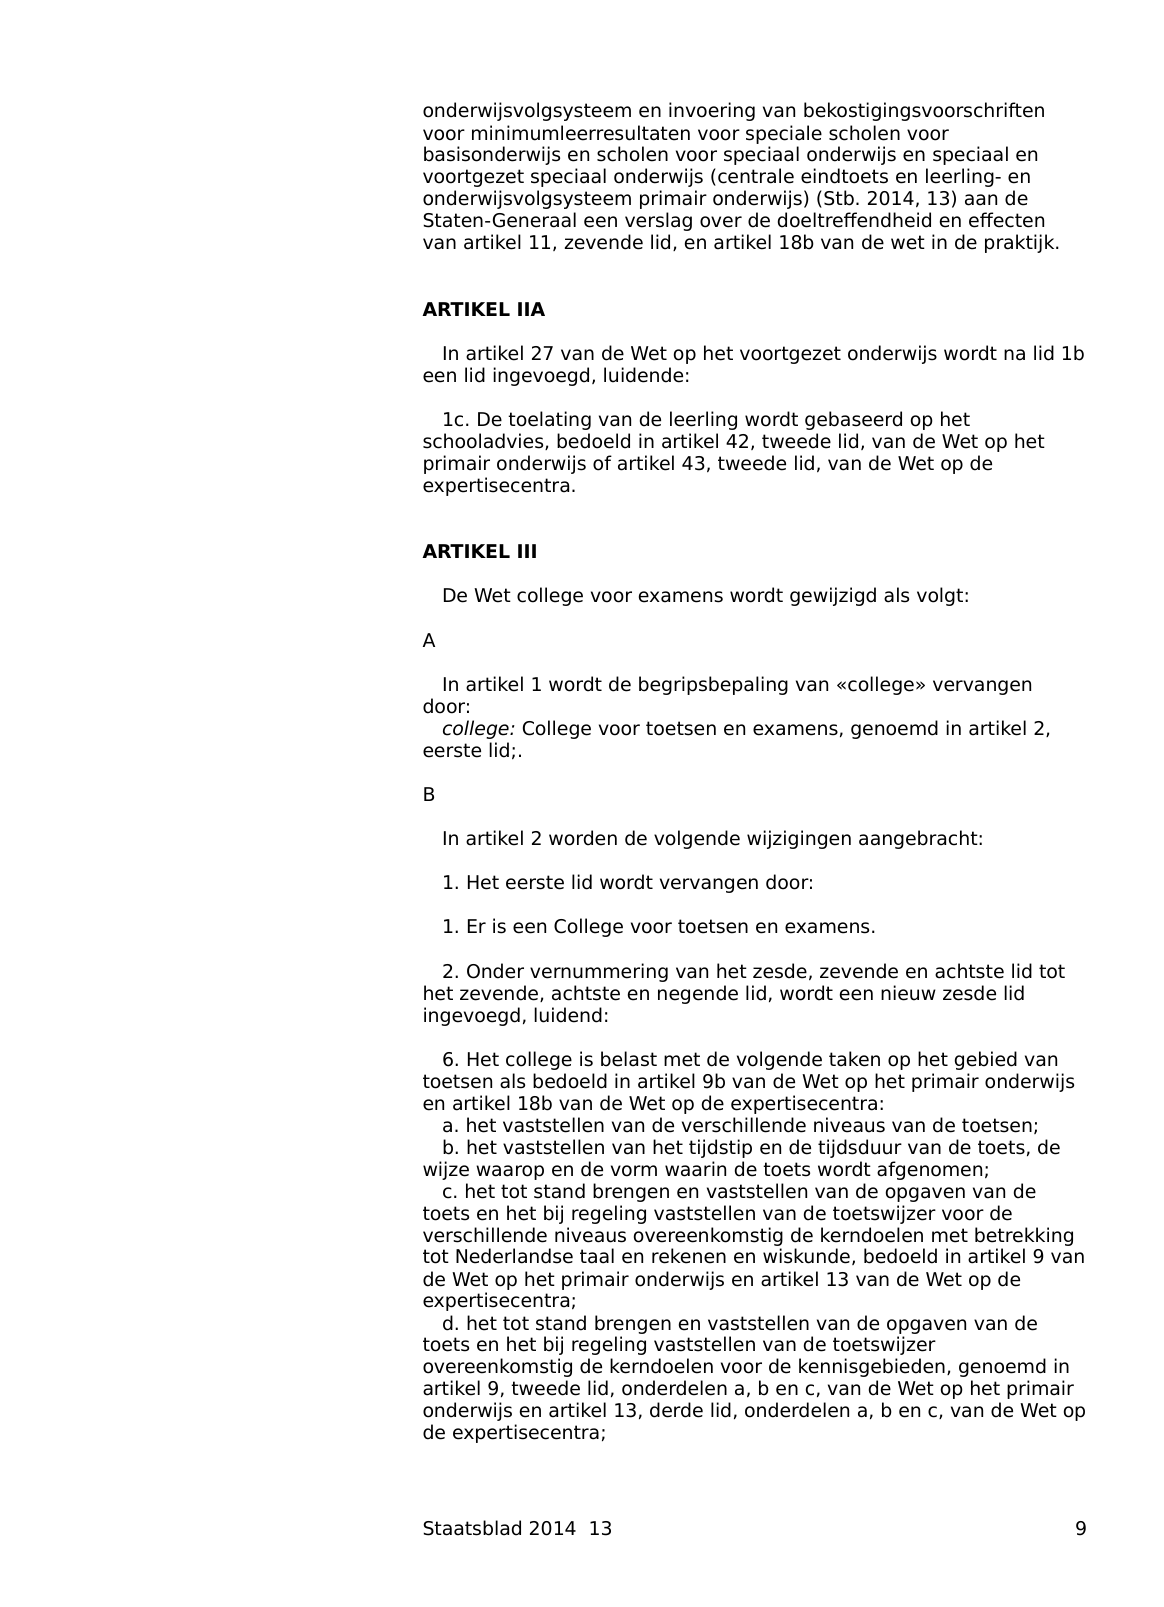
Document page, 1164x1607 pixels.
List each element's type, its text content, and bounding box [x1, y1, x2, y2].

text 1c. De toelating van de leerling wordt gebaseerd op het schooladvies, bedoeld in artikel 42, tweede lid, van de Wet op het primair onderwijs of artikel 43, tweede lid, van de Wet op de expertisecentra. [422, 409, 1087, 497]
text 2. Onder vernummering van het zesde, zevende en achtste lid tot het zevende, achtste en negende lid, wordt een nieuw zesde lid ingevoegd, luidend: [422, 961, 1087, 1026]
text In artikel 2 worden de volgende wijzigingen aangebracht: [422, 828, 1087, 850]
text b. het vaststellen van het tijdstip en de tijdsduur van de toets, de wijze waarop en de vorm waarin de toets wordt afgenomen; [422, 1137, 1087, 1181]
text 1. Er is een College voor toetsen en examens. [422, 916, 1087, 938]
subtitle ARTIKEL IIA [422, 299, 1087, 321]
text 1. Het eerste lid wordt vervangen door: [422, 872, 1087, 894]
text c. het tot stand brengen en vaststellen van de opgaven van de toets en het bij regeling vaststellen van de toetswijzer voor de verschillende niveaus overeenkomstig de kerndoelen met betrekking tot Nederlandse taal en rekenen en wiskunde, bedoeld in artikel 9 van de Wet op het primair onderwijs en artikel 13 van de Wet op de expertisecentra; [422, 1181, 1087, 1312]
text a. het vaststellen van de verschillende niveaus van de toetsen; [422, 1114, 1087, 1137]
text college: College voor toetsen en examens, genoemd in artikel 2, eerste lid;. [422, 718, 1087, 762]
text onderwijsvolgsysteem en invoering van bekostigingsvoorschriften voor minimumleerresultaten voor speciale scholen voor basisonderwijs en scholen voor speciaal onderwijs en speciaal en voortgezet speciaal onderwijs (centrale eindtoets en leerling- en onderwijsvolgsysteem primair onderwijs) (Stb. 2014, 13) aan de Staten-Generaal een verslag over de doeltreffendheid en effecten van artikel 11, zevende lid, en artikel 18b van de wet in de praktijk. [422, 100, 1087, 254]
subtitle ARTIKEL III [422, 541, 1087, 563]
text A [422, 629, 1087, 652]
text 6. Het college is belast met de volgende taken op het gebied van toetsen als bedoeld in artikel 9b van de Wet op het primair onderwijs en artikel 18b van de Wet op de expertisecentra: [422, 1049, 1087, 1114]
text In artikel 27 van de Wet op het voortgezet onderwijs wordt na lid 1b een lid ingevoegd, luidende: [422, 343, 1087, 387]
text De Wet college voor examens wordt gewijzigd als volgt: [422, 585, 1087, 607]
text d. het tot stand brengen en vaststellen van de opgaven van de toets en het bij regeling vaststellen van de toetswijzer overeenkomstig de kerndoelen voor de kennisgebieden, genoemd in artikel 9, tweede lid, onderdelen a, b en c, van de Wet op het primair onderwijs en artikel 13, derde lid, onderdelen a, b en c, van de Wet op de expertisecentra; [422, 1312, 1087, 1444]
text B [422, 784, 1087, 806]
text In artikel 1 wordt de begripsbepaling van «college» vervangen door: [422, 674, 1087, 718]
